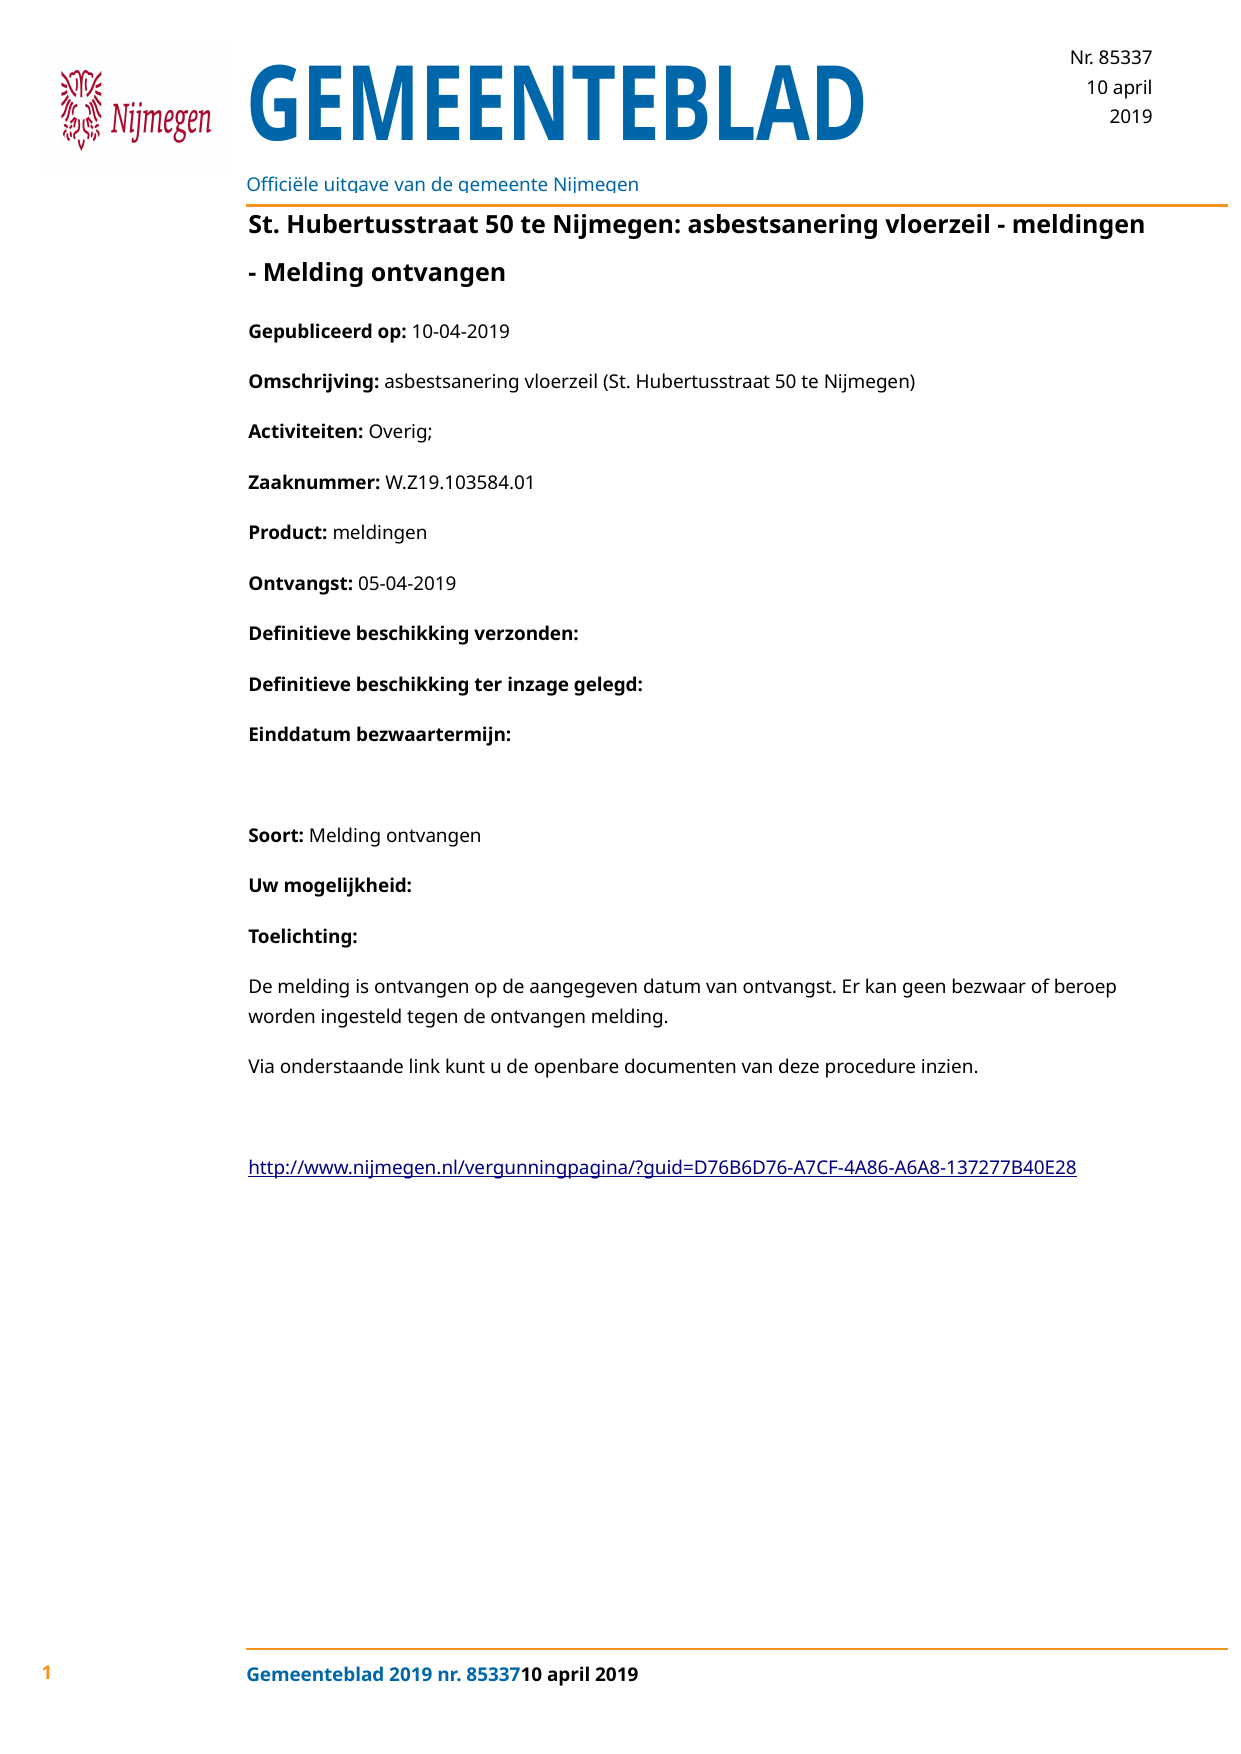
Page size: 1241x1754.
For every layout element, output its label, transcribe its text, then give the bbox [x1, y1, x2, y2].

text Ontvangst: 05-04-2019 [248, 570, 1152, 596]
text Omschrijving: asbestsanering vloerzeil (St. Hubertusstraat 50 te Nijmegen) [248, 368, 1152, 394]
text Definitieve beschikking ter inzage gelegd: [248, 671, 1152, 697]
text Definitieve beschikking verzonden: [248, 620, 1152, 646]
text Via onderstaande link kunt u de openbare documenten van deze procedure inzien. [248, 1053, 1152, 1079]
picture [41, 47, 231, 172]
text Einddatum bezwaartermijn: [248, 721, 1152, 747]
text Uw mogelijkheid: [248, 872, 1152, 898]
text Soort: Melding ontvangen [248, 822, 1152, 848]
text Activiteiten: Overig; [248, 419, 1152, 444]
text Toelichting: [248, 923, 1152, 949]
text Gepubliceerd op: 10-04-2019 [248, 318, 1152, 344]
text Zaaknummer: W.Z19.103584.01 [248, 469, 1152, 495]
text http://www.nijmegen.nl/vergunningpagina/?guid=D76B6D76-A7CF-4A86-A6A8-137277B40E28 [248, 1154, 1152, 1180]
text St. Hubertusstraat 50 te Nijmegen: asbestsanering vloerzeil - meldingen - Melding ontvangen [248, 207, 1152, 288]
text De melding is ontvangen op de aangegeven datum van ontvangst. Er kan geen bezwaar of beroep worden ingesteld tegen de ontvangen melding. [248, 973, 1152, 1029]
text Product: meldingen [248, 519, 1152, 545]
